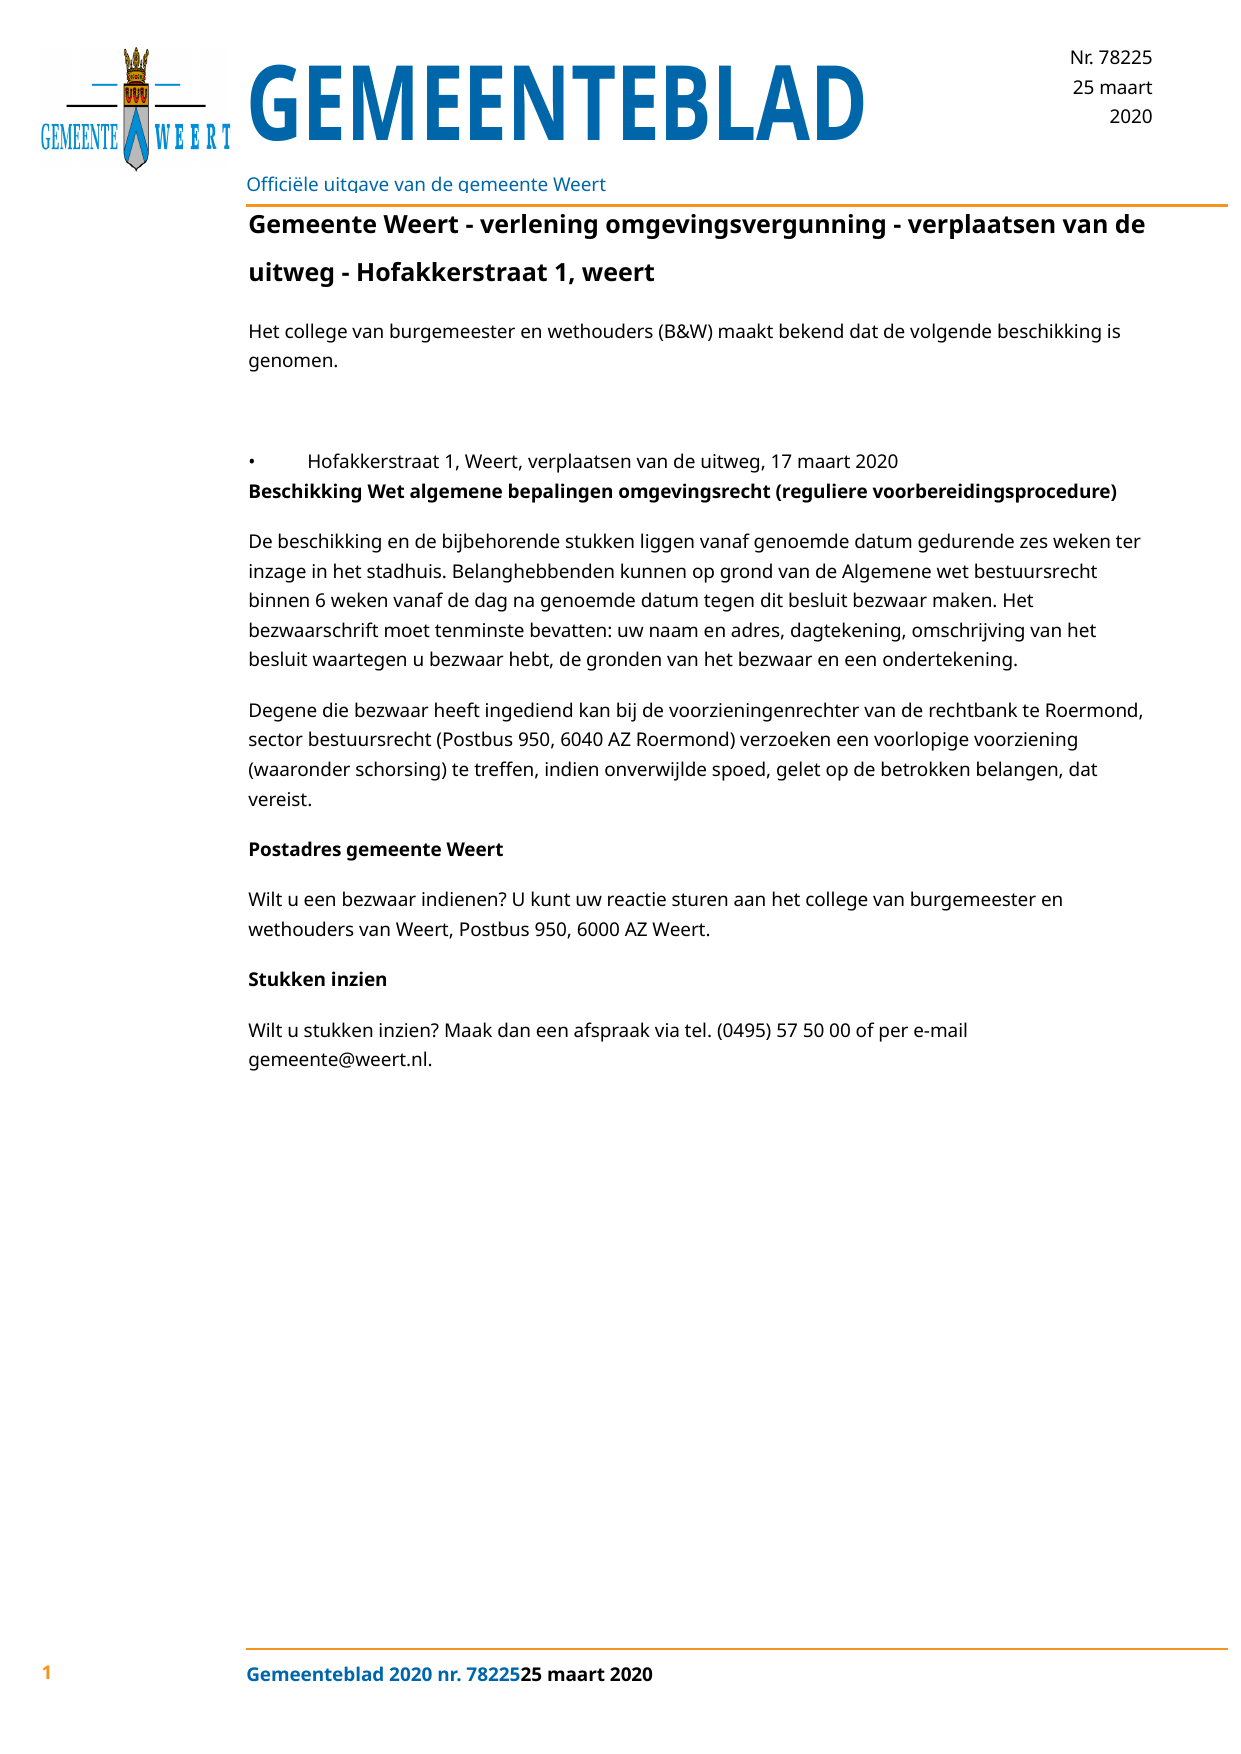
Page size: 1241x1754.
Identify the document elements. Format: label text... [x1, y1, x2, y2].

text Wilt u een bezwaar indienen? U kunt uw reactie sturen aan het college van burgemeester en wethouders van Weert, Postbus 950, 6000 AZ Weert. [248, 887, 1152, 942]
text Stukken inzien [248, 967, 1152, 992]
list Hofakkerstraat 1, Weert, verplaatsen van de uitweg, 17 maart 2020 [248, 448, 1152, 474]
text Wilt u stukken inzien? Maak dan een afspraak via tel. (0495) 57 50 00 of per e-mail gemeente@weert.nl. [248, 1017, 1152, 1072]
text Degene die bezwaar heeft ingediend kan bij de voorzieningenrechter van de rechtbank te Roermond, sector bestuursrecht (Postbus 950, 6040 AZ Roermond) verzoeken een voorlopige voorziening (waaronder schorsing) te treffen, indien onverwijlde spoed, gelet op de betrokken belangen, dat vereist. [248, 697, 1152, 812]
text Beschikking Wet algemene bepalingen omgevingsrecht (reguliere voorbereidingsprocedure) [248, 478, 1152, 504]
text Gemeente Weert - verlening omgevingsvergunning - verplaatsen van de uitweg - Hofakkerstraat 1, weert [248, 207, 1152, 288]
text Het college van burgemeester en wethouders (B&W) maakt bekend dat de volgende beschikking is genomen. [248, 318, 1152, 373]
text Postadres gemeente Weert [248, 836, 1152, 862]
text De beschikking en de bijbehorende stukken liggen vanaf genoemde datum gedurende zes weken ter inzage in het stadhuis. Belanghebbenden kunnen op grond van de Algemene wet bestuursrecht binnen 6 weken vanaf de dag na genoemde datum tegen dit besluit bezwaar maken. Het bezwaarschrift moet tenminste bevatten: uw naam en adres, dagtekening, omschrijving van het besluit waartegen u bezwaar hebt, de gronden van het bezwaar en een ondertekening. [248, 528, 1152, 672]
picture [41, 47, 231, 172]
